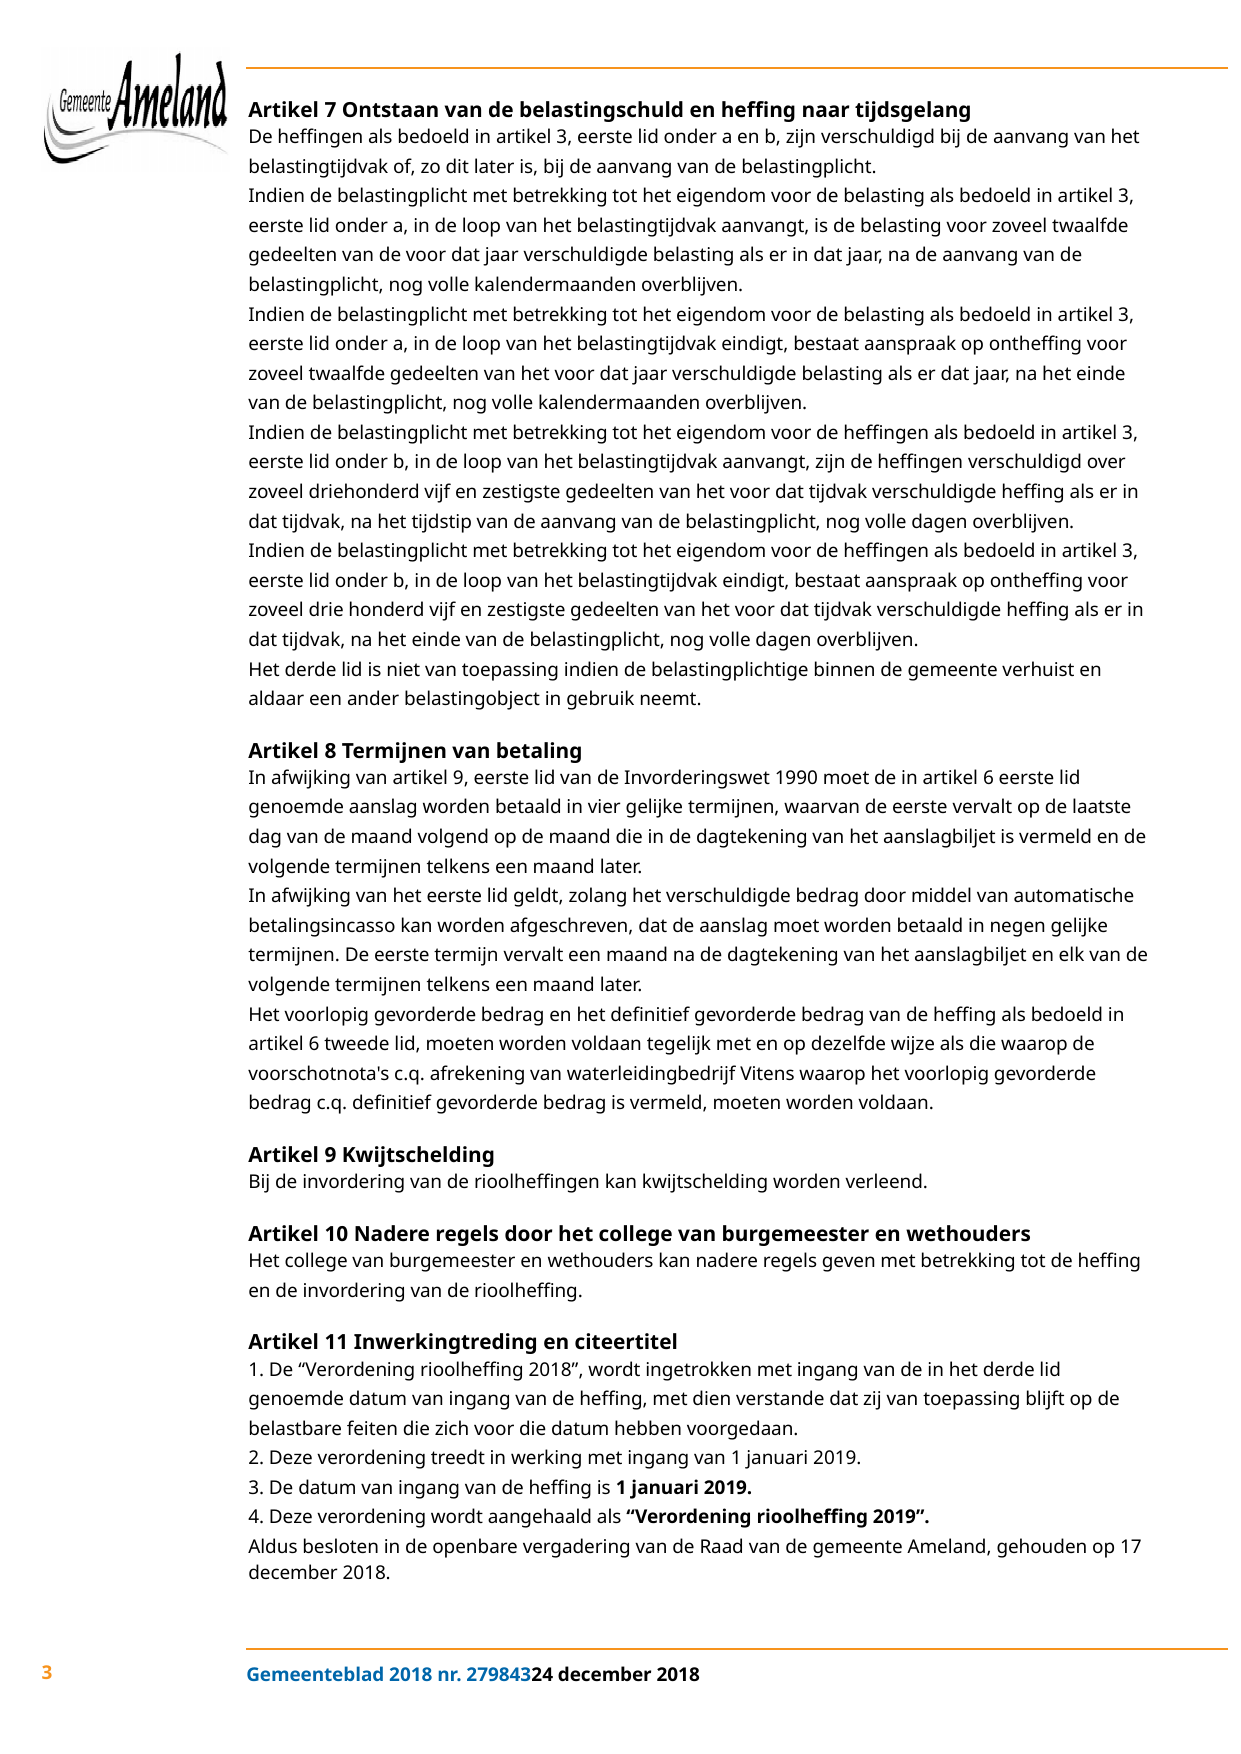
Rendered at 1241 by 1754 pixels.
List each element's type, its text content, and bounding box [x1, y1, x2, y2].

text Artikel 7 Ontstaan van de belastingschuld en heffing naar tijdsgelang [248, 95, 1152, 123]
text en de invordering van de rioolheffing. [248, 1277, 1152, 1303]
text Het derde lid is niet van toepassing indien de belastingplichtige binnen de gemeente verhuist en aldaar een ander belastingobject in gebruik neemt. [248, 656, 1152, 711]
text Indien de belastingplicht met betrekking tot het eigendom voor de heffingen als bedoeld in artikel 3, eerste lid onder b, in de loop van het belastingtijdvak aanvangt, zijn de heffingen verschuldigd over zoveel driehonderd vijf en zestigste gedeelten van het voor dat tijdvak verschuldigde heffing als er in dat tijdvak, na het tijdstip van de aanvang van de belastingplicht, nog volle dagen overblijven. [248, 419, 1152, 533]
picture [41, 47, 231, 172]
text Artikel 9 Kwijtschelding [248, 1140, 1152, 1168]
text Artikel 10 Nadere regels door het college van burgemeester en wethouders [248, 1219, 1152, 1247]
text 1. De “Verordening rioolheffing 2018”, wordt ingetrokken met ingang van de in het derde lid genoemde datum van ingang van de heffing, met dien verstande dat zij van toepassing blijft op de belastbare feiten die zich voor die datum hebben voorgedaan. [248, 1356, 1152, 1441]
text Artikel 8 Termijnen van betaling [248, 736, 1152, 764]
text Het voorlopig gevorderde bedrag en het definitief gevorderde bedrag van de heffing als bedoeld in artikel 6 tweede lid, moeten worden voldaan tegelijk met en op dezelfde wijze als die waarop de voorschotnota's c.q. afrekening van waterleidingbedrijf Vitens waarop het voorlopig gevorderde bedrag c.q. definitief gevorderde bedrag is vermeld, moeten worden voldaan. [248, 1001, 1152, 1115]
text Aldus besloten in de openbare vergadering van de Raad van de gemeente Ameland, gehouden op 17 december 2018. [248, 1533, 1152, 1585]
text Indien de belastingplicht met betrekking tot het eigendom voor de belasting als bedoeld in artikel 3, eerste lid onder a, in de loop van het belastingtijdvak aanvangt, is de belasting voor zoveel twaalfde gedeelten van de voor dat jaar verschuldigde belasting als er in dat jaar, na de aanvang van de belastingplicht, nog volle kalendermaanden overblijven. [248, 182, 1152, 297]
text In afwijking van artikel 9, eerste lid van de Invorderingswet 1990 moet de in artikel 6 eerste lid genoemde aanslag worden betaald in vier gelijke termijnen, waarvan de eerste vervalt op de laatste dag van de maand volgend op de maand die in de dagtekening van het aanslagbiljet is vermeld en de volgende termijnen telkens een maand later. [248, 764, 1152, 879]
text 4. Deze verordening wordt aangehaald als “Verordening rioolheffing 2019”. [248, 1504, 1152, 1529]
text 3. De datum van ingang van de heffing is 1 januari 2019. [248, 1474, 1152, 1500]
text In afwijking van het eerste lid geldt, zolang het verschuldigde bedrag door middel van automatische betalingsincasso kan worden afgeschreven, dat de aanslag moet worden betaald in negen gelijke termijnen. De eerste termijn vervalt een maand na de dagtekening van het aanslagbiljet en elk van de volgende termijnen telkens een maand later. [248, 882, 1152, 997]
text 2. Deze verordening treedt in werking met ingang van 1 januari 2019. [248, 1444, 1152, 1470]
text Het college van burgemeester en wethouders kan nadere regels geven met betrekking tot de heffing [248, 1247, 1152, 1273]
text Bij de invordering van de rioolheffingen kan kwijtschelding worden verleend. [248, 1168, 1152, 1194]
text Artikel 11 Inwerkingtreding en citeertitel [248, 1327, 1152, 1356]
text Indien de belastingplicht met betrekking tot het eigendom voor de heffingen als bedoeld in artikel 3, eerste lid onder b, in de loop van het belastingtijdvak eindigt, bestaat aanspraak op ontheffing voor zoveel drie honderd vijf en zestigste gedeelten van het voor dat tijdvak verschuldigde heffing als er in dat tijdvak, na het einde van de belastingplicht, nog volle dagen overblijven. [248, 537, 1152, 652]
text Indien de belastingplicht met betrekking tot het eigendom voor de belasting als bedoeld in artikel 3, eerste lid onder a, in de loop van het belastingtijdvak eindigt, bestaat aanspraak op ontheffing voor zoveel twaalfde gedeelten van het voor dat jaar verschuldigde belasting als er dat jaar, na het einde van de belastingplicht, nog volle kalendermaanden overblijven. [248, 301, 1152, 415]
text De heffingen als bedoeld in artikel 3, eerste lid onder a en b, zijn verschuldigd bij de aanvang van het belastingtijdvak of, zo dit later is, bij de aanvang van de belastingplicht. [248, 123, 1152, 178]
